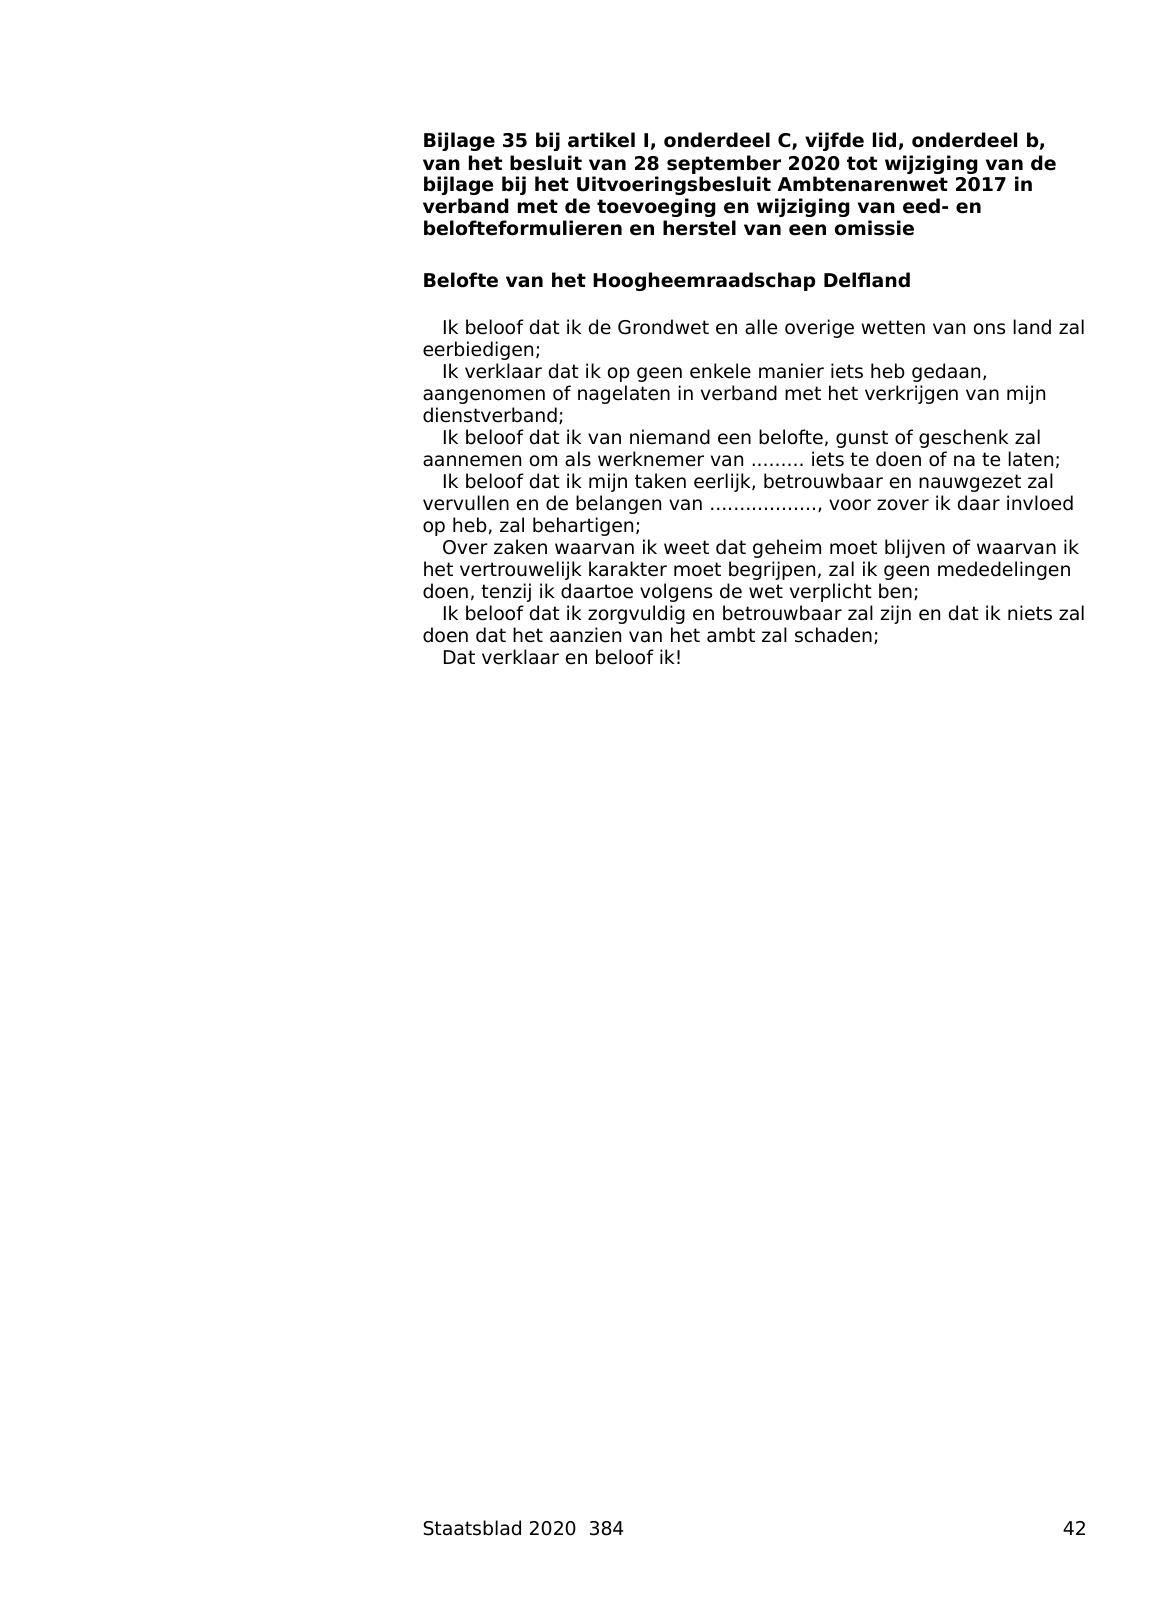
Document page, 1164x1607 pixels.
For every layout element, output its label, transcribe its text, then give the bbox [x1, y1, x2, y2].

text Over zaken waarvan ik weet dat geheim moet blijven of waarvan ik het vertrouwelijk karakter moet begrijpen, zal ik geen mededelingen doen, tenzij ik daartoe volgens de wet verplicht ben; [422, 537, 1087, 603]
subtitle Belofte van het Hoogheemraadschap Delfland [422, 270, 1087, 292]
text Ik beloof dat ik van niemand een belofte, gunst of geschenk zal aannemen om als werknemer van ......... iets te doen of na te laten; [422, 427, 1087, 471]
text Ik beloof dat ik zorgvuldig en betrouwbaar zal zijn en dat ik niets zal doen dat het aanzien van het ambt zal schaden; [422, 603, 1087, 647]
text Ik beloof dat ik de Grondwet en alle overige wetten van ons land zal eerbiedigen; [422, 317, 1087, 361]
text Ik verklaar dat ik op geen enkele manier iets heb gedaan, aangenomen of nagelaten in verband met het verkrijgen van mijn dienstverband; [422, 361, 1087, 427]
text Dat verklaar en beloof ik! [422, 647, 1087, 669]
text Ik beloof dat ik mijn taken eerlijk, betrouwbaar en nauwgezet zal vervullen en de belangen van .................., voor zover ik daar invloed op heb, zal behartigen; [422, 471, 1087, 537]
subtitle Bijlage 35 bij artikel I, onderdeel C, vijfde lid, onderdeel b, van het besluit van 28 september 2020 tot wijziging van de bijlage bij het Uitvoeringsbesluit Ambtenarenwet 2017 in verband met de toevoeging en wijziging van eed- en belofteformulieren en herstel van een omissie [422, 130, 1087, 240]
